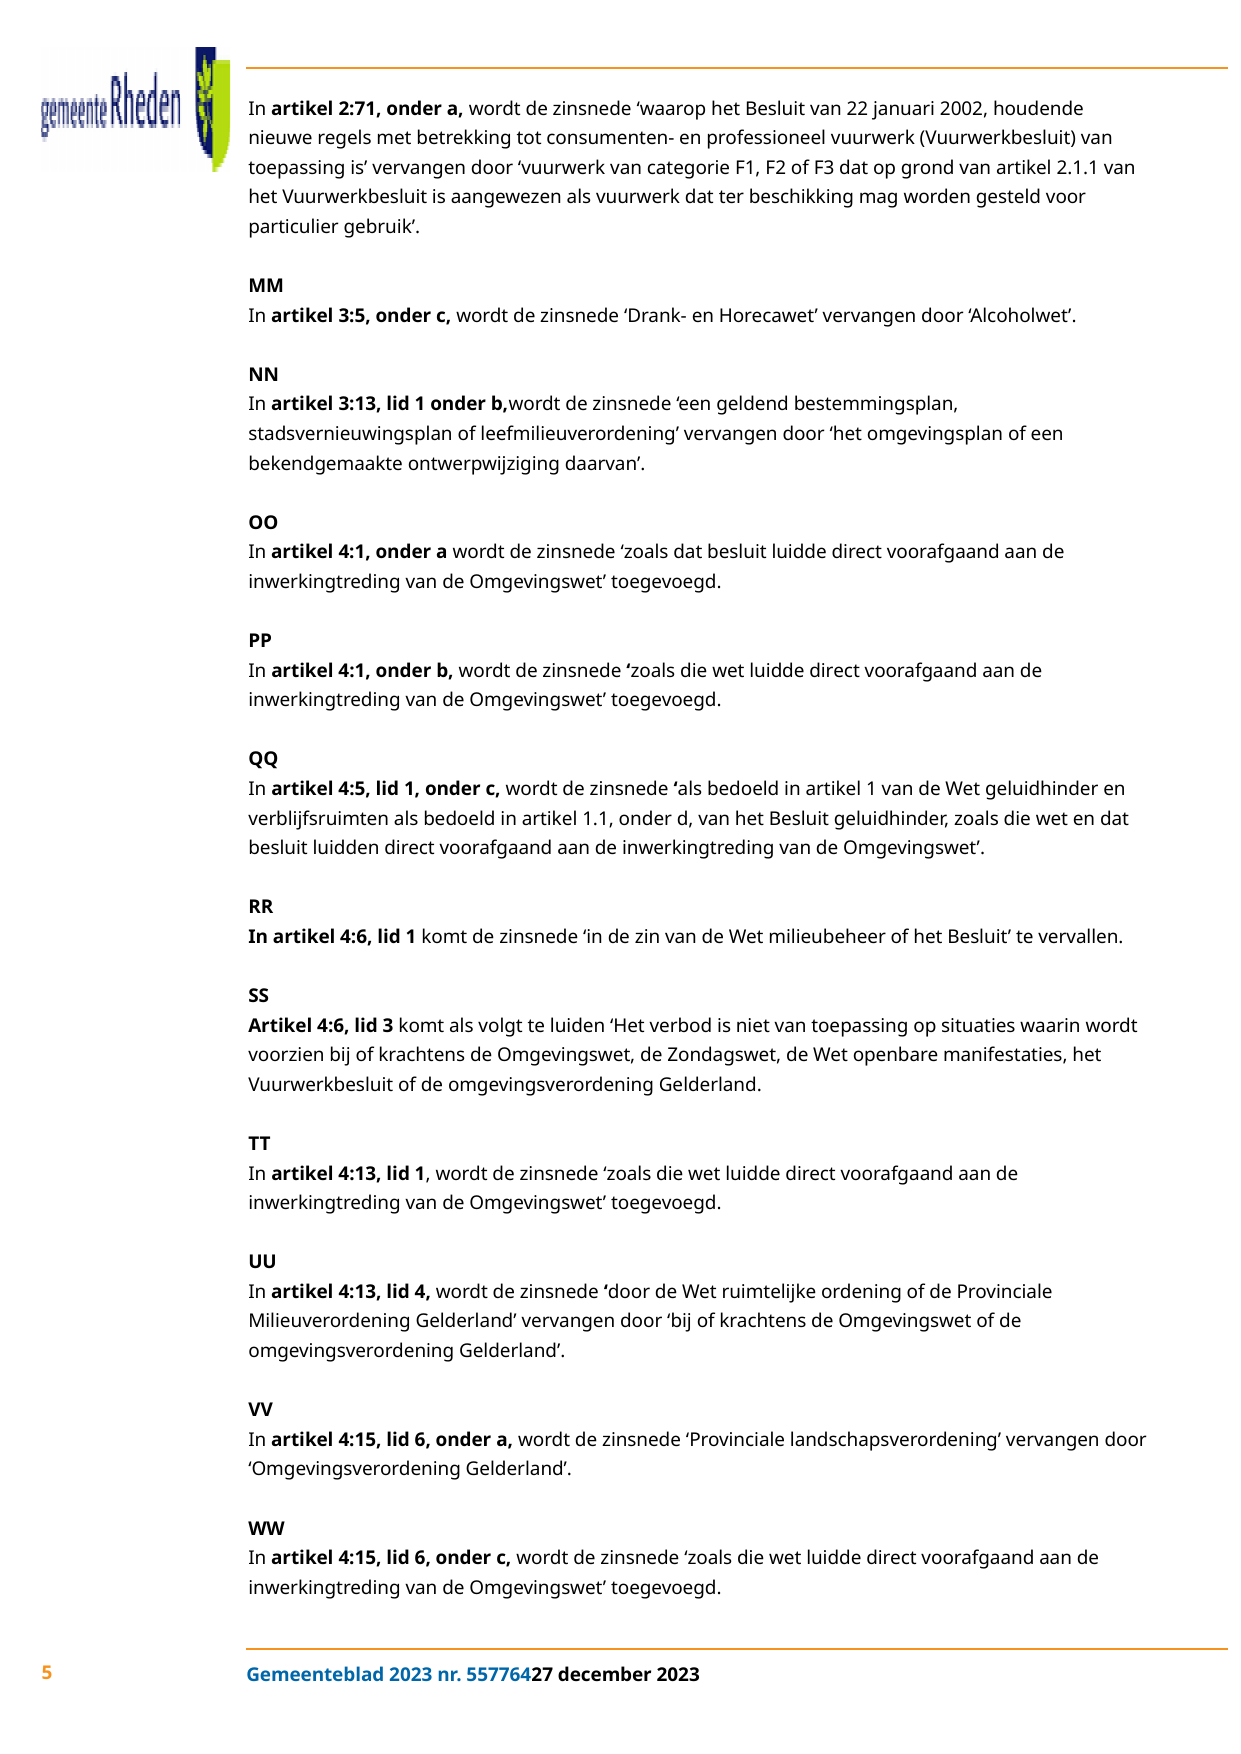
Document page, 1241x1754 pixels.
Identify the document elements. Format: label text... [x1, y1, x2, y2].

text MM [248, 272, 1152, 298]
text In artikel 3:5, onder c, wordt de zinsnede ‘Drank- en Horecawet’ vervangen door ‘Alcoholwet’. [248, 302, 1152, 328]
text OO [248, 509, 1152, 535]
text TT [248, 1130, 1152, 1156]
text PP [248, 627, 1152, 653]
text In artikel 2:71, onder a, wordt de zinsnede ‘waarop het Besluit van 22 januari 2002, houdende nieuwe regels met betrekking tot consumenten- en professioneel vuurwerk (Vuurwerkbesluit) van toepassing is’ vervangen door ‘vuurwerk van categorie F1, F2 of F3 dat op grond van artikel 2.1.1 van het Vuurwerkbesluit is aangewezen als vuurwerk dat ter beschikking mag worden gesteld voor particulier gebruik’. [248, 95, 1152, 239]
text RR [248, 893, 1152, 919]
text NN [248, 361, 1152, 387]
text In artikel 4:1, onder a wordt de zinsnede ‘zoals dat besluit luidde direct voorafgaand aan de inwerkingtreding van de Omgevingswet’ toegevoegd. [248, 538, 1152, 594]
picture [41, 47, 231, 172]
text VV [248, 1396, 1152, 1422]
text SS [248, 982, 1152, 1008]
text QQ [248, 746, 1152, 771]
text In artikel 4:13, lid 4, wordt de zinsnede ‘door de Wet ruimtelijke ordening of de Provinciale Milieuverordening Gelderland’ vervangen door ‘bij of krachtens de Omgevingswet of de omgevingsverordening Gelderland’. [248, 1278, 1152, 1363]
text In artikel 3:13, lid 1 onder b,wordt de zinsnede ‘een geldend bestemmingsplan, stadsvernieuwingsplan of leefmilieuverordening’ vervangen door ‘het omgevingsplan of een bekendgemaakte ontwerpwijziging daarvan’. [248, 391, 1152, 476]
text In artikel 4:13, lid 1, wordt de zinsnede ‘zoals die wet luidde direct voorafgaand aan de inwerkingtreding van de Omgevingswet’ toegevoegd. [248, 1160, 1152, 1215]
text In artikel 4:1, onder b, wordt de zinsnede ‘zoals die wet luidde direct voorafgaand aan de inwerkingtreding van de Omgevingswet’ toegevoegd. [248, 657, 1152, 712]
text In artikel 4:15, lid 6, onder c, wordt de zinsnede ‘zoals die wet luidde direct voorafgaand aan de inwerkingtreding van de Omgevingswet’ toegevoegd. [248, 1544, 1152, 1600]
text In artikel 4:15, lid 6, onder a, wordt de zinsnede ‘Provinciale landschapsverordening’ vervangen door ‘Omgevingsverordening Gelderland’. [248, 1426, 1152, 1481]
text Artikel 4:6, lid 3 komt als volgt te luiden ‘Het verbod is niet van toepassing op situaties waarin wordt voorzien bij of krachtens de Omgevingswet, de Zondagswet, de Wet openbare manifestaties, het Vuurwerkbesluit of de omgevingsverordening Gelderland. [248, 1012, 1152, 1097]
text WW [248, 1515, 1152, 1541]
text In artikel 4:5, lid 1, onder c, wordt de zinsnede ‘als bedoeld in artikel 1 van de Wet geluidhinder en verblijfsruimten als bedoeld in artikel 1.1, onder d, van het Besluit geluidhinder, zoals die wet en dat besluit luidden direct voorafgaand aan de inwerkingtreding van de Omgevingswet’. [248, 775, 1152, 860]
text UU [248, 1248, 1152, 1274]
text In artikel 4:6, lid 1 komt de zinsnede ‘in de zin van de Wet milieubeheer of het Besluit’ te vervallen. [248, 923, 1152, 949]
